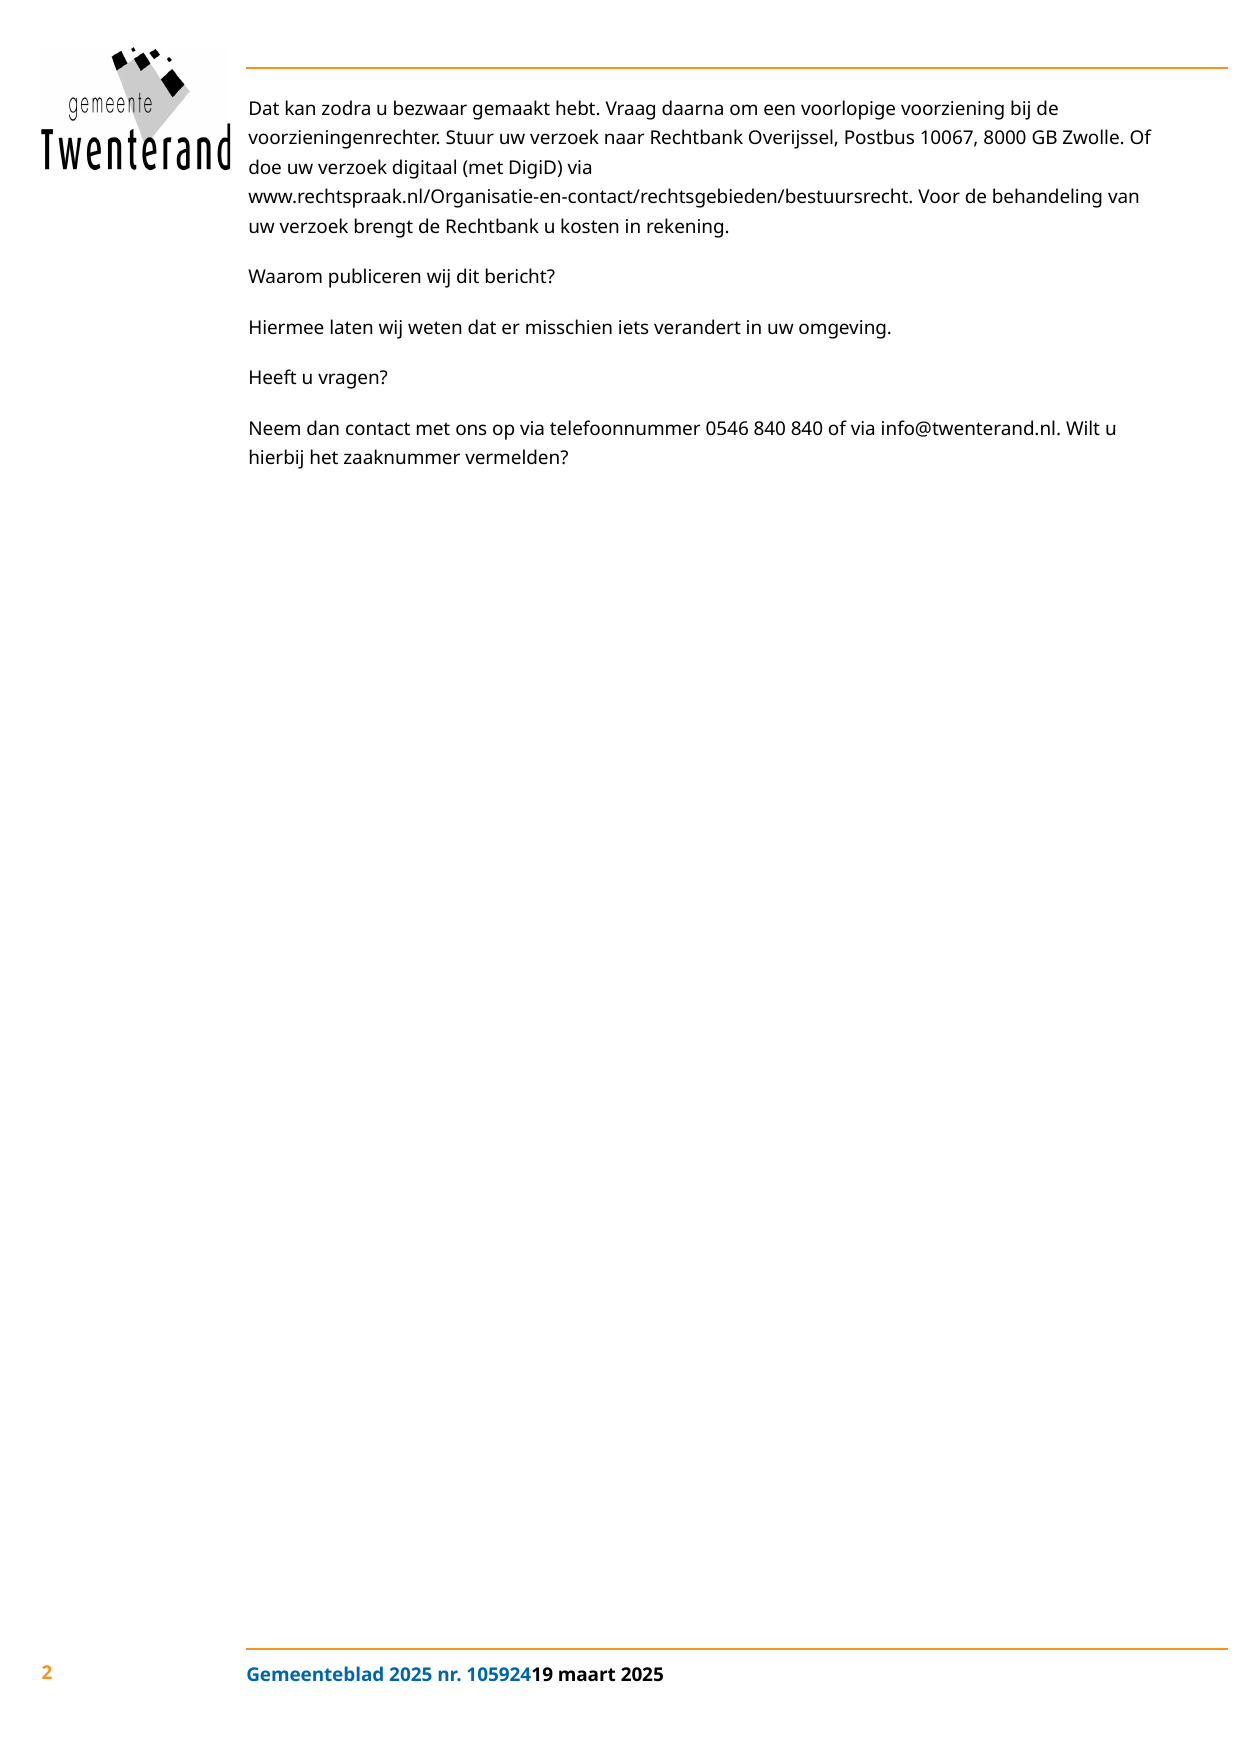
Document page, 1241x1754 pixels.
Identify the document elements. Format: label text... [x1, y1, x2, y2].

text Heeft u vragen? [248, 364, 1152, 390]
text Hiermee laten wij weten dat er misschien iets verandert in uw omgeving. [248, 314, 1152, 340]
text Neem dan contact met ons op via telefoonnummer 0546 840 840 of via info@twenterand.nl. Wilt u hierbij het zaaknummer vermelden? [248, 415, 1152, 470]
text Waarom publiceren wij dit bericht? [248, 263, 1152, 289]
text Dat kan zodra u bezwaar gemaakt hebt. Vraag daarna om een voorlopige voorziening bij de voorzieningenrechter. Stuur uw verzoek naar Rechtbank Overijssel, Postbus 10067, 8000 GB Zwolle. Of doe uw verzoek digitaal (met DigiD) via www.rechtspraak.nl/Organisatie-en-contact/rechtsgebieden/bestuursrecht. Voor de behandeling van uw verzoek brengt de Rechtbank u kosten in rekening. [248, 95, 1152, 239]
picture [41, 47, 231, 172]
